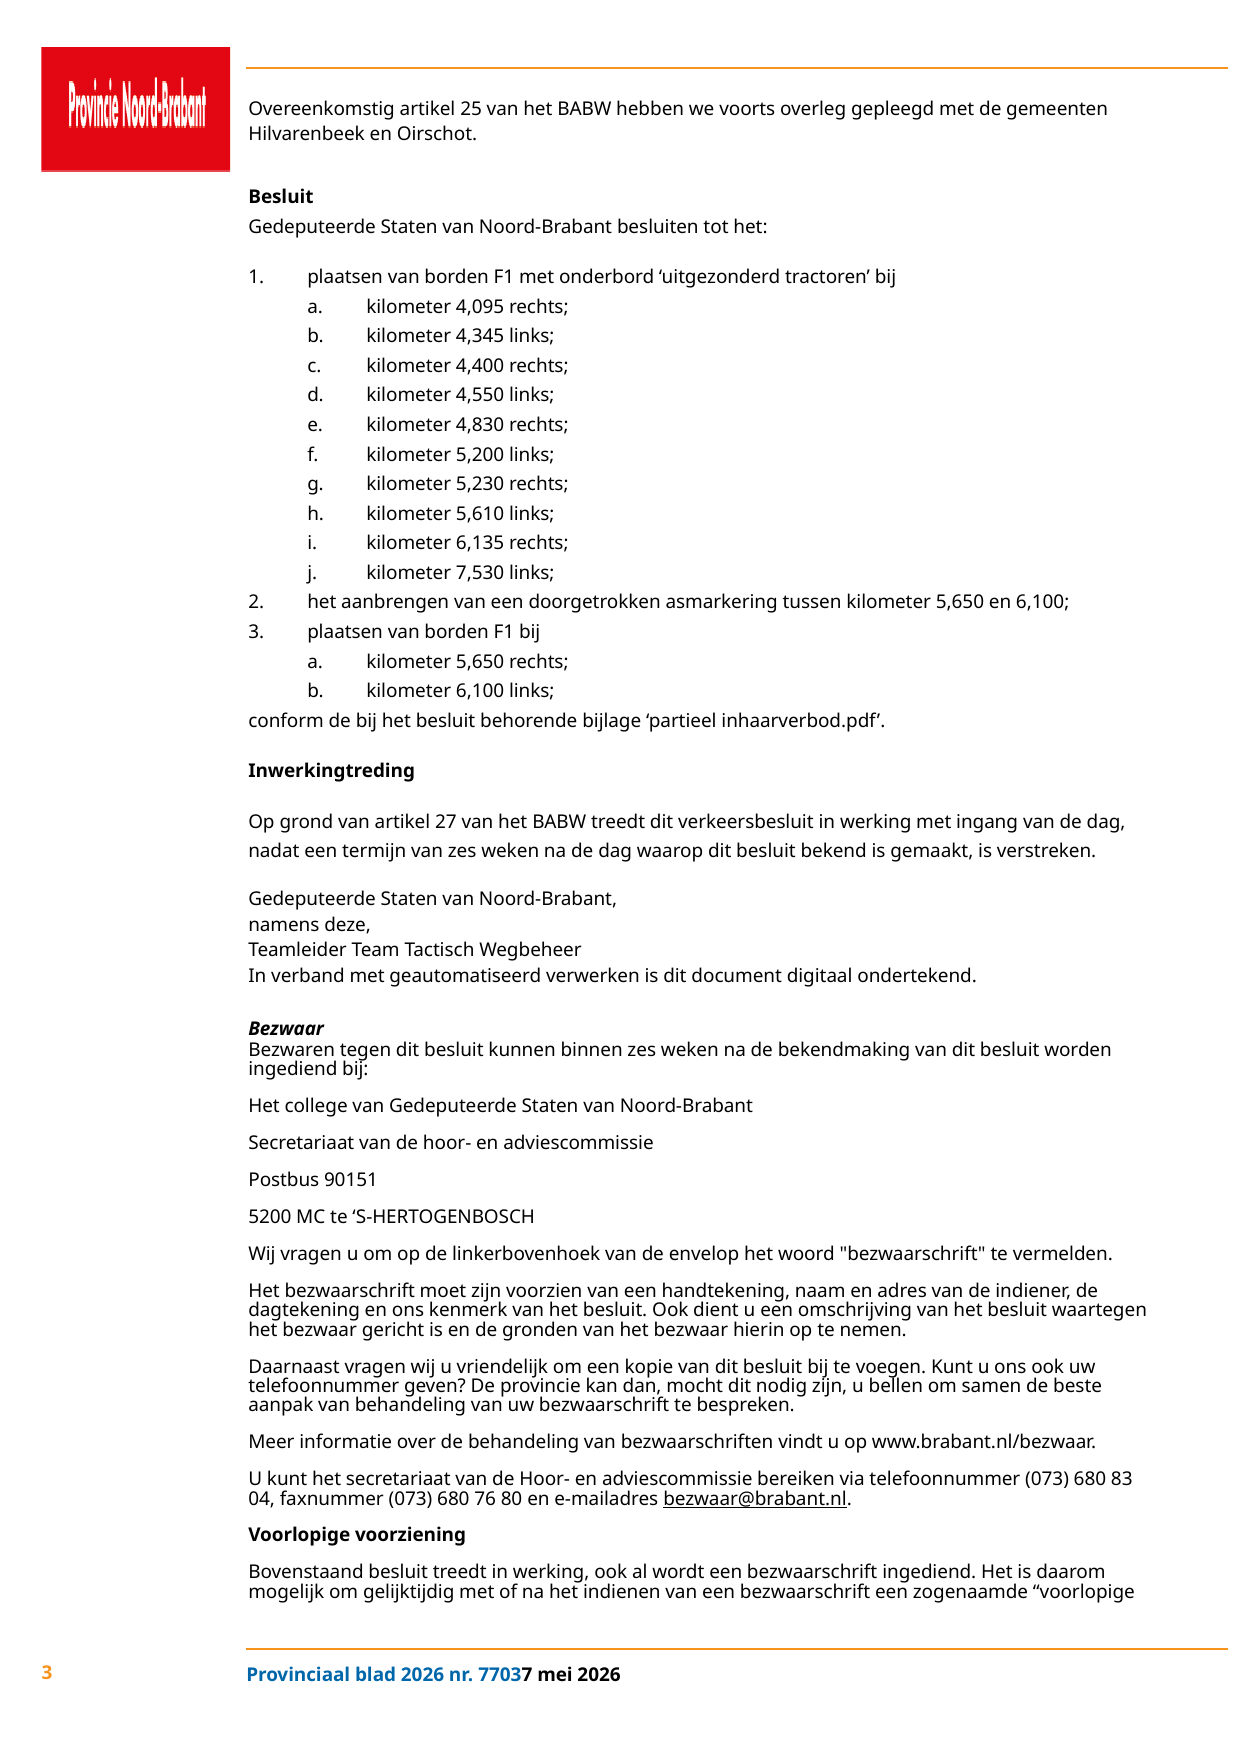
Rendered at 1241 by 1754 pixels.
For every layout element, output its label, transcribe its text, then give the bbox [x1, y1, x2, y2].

list kilometer 4,345 links; [307, 322, 1152, 348]
picture [41, 47, 231, 172]
list kilometer 5,610 links; [307, 500, 1152, 526]
list kilometer 4,830 rechts; [307, 411, 1152, 437]
text Besluit [248, 183, 1152, 209]
text Gedeputeerde Staten van Noord-Brabant besluiten tot het: [248, 213, 1152, 238]
text Wij vragen u om op de linkerbovenhoek van de envelop het woord "bezwaarschrift" te vermelden. [248, 1245, 1152, 1264]
list plaatsen van borden F1 met onderbord ‘uitgezonderd tractoren’ bij [248, 263, 1152, 289]
text Teamleider Team Tactisch Wegbeheer [248, 937, 1152, 962]
list plaatsen van borden F1 bij [248, 618, 1152, 644]
list kilometer 4,550 links; [307, 382, 1152, 407]
text Bezwaren tegen dit besluit kunnen binnen zes weken na de bekendmaking van dit besluit worden ingediend bij: [248, 1041, 1152, 1079]
text Bezwaar [248, 1015, 1152, 1041]
text U kunt het secretariaat van de Hoor- en adviescommissie bereiken via telefoonnummer (073) 680 83 04, faxnummer (073) 680 76 80 en e-mailadres bezwaar@brabant.nl. [248, 1470, 1152, 1509]
list kilometer 7,530 links; [307, 559, 1152, 585]
text Op grond van artikel 27 van het BABW treedt dit verkeersbesluit in werking met ingang van de dag, nadat een termijn van zes weken na de dag waarop dit besluit bekend is gemaakt, is verstreken. [248, 808, 1152, 863]
text Het college van Gedeputeerde Staten van Noord-Brabant [248, 1097, 1152, 1117]
list kilometer 4,095 rechts; [307, 293, 1152, 318]
list kilometer 5,650 rechts; [307, 648, 1152, 673]
text Bovenstaand besluit treedt in werking, ook al wordt een bezwaarschrift ingediend. Het is daarom mogelijk om gelijktijdig met of na het indienen van een bezwaarschrift een zogenaamde “voorlopige [248, 1563, 1152, 1602]
text conform de bij het besluit behorende bijlage ‘partieel inhaarverbod.pdf’. [248, 707, 1152, 733]
list kilometer 5,230 rechts; [307, 470, 1152, 496]
text Meer informatie over de behandeling van bezwaarschriften vindt u op www.brabant.nl/bezwaar. [248, 1433, 1152, 1452]
text Voorlopige voorziening [248, 1526, 1152, 1546]
text namens deze, [248, 911, 1152, 937]
text In verband met geautomatiseerd verwerken is dit document digitaal ondertekend. [248, 962, 1152, 988]
list kilometer 6,100 links; [307, 677, 1152, 703]
text Daarnaast vragen wij u vriendelijk om een kopie van dit besluit bij te voegen. Kunt u ons ook uw telefoonnummer geven? De provincie kan dan, mocht dit nodig zijn, u bellen om samen de beste aanpak van behandeling van uw bezwaarschrift te bespreken. [248, 1358, 1152, 1416]
text Overeenkomstig artikel 25 van het BABW hebben we voorts overleg gepleegd met de gemeenten Hilvarenbeek en Oirschot. [248, 95, 1152, 146]
text Inwerkingtreding [248, 757, 1152, 783]
text 5200 MC te ‘S‑HERTOGENBOSCH [248, 1208, 1152, 1227]
text Het bezwaarschrift moet zijn voorzien van een handtekening, naam en adres van de indiener, de dagtekening en ons kenmerk van het besluit. Ook dient u een omschrijving van het besluit waartegen het bezwaar gericht is en de gronden van het bezwaar hierin op te nemen. [248, 1282, 1152, 1340]
text Gedeputeerde Staten van Noord-Brabant, [248, 885, 1152, 911]
text Secretariaat van de hoor- en adviescommissie [248, 1134, 1152, 1153]
list het aanbrengen van een doorgetrokken asmarkering tussen kilometer 5,650 en 6,100; [248, 589, 1152, 614]
text Postbus 90151 [248, 1171, 1152, 1191]
list kilometer 5,200 links; [307, 441, 1152, 466]
list kilometer 4,400 rechts; [307, 352, 1152, 378]
list kilometer 6,135 rechts; [307, 529, 1152, 555]
